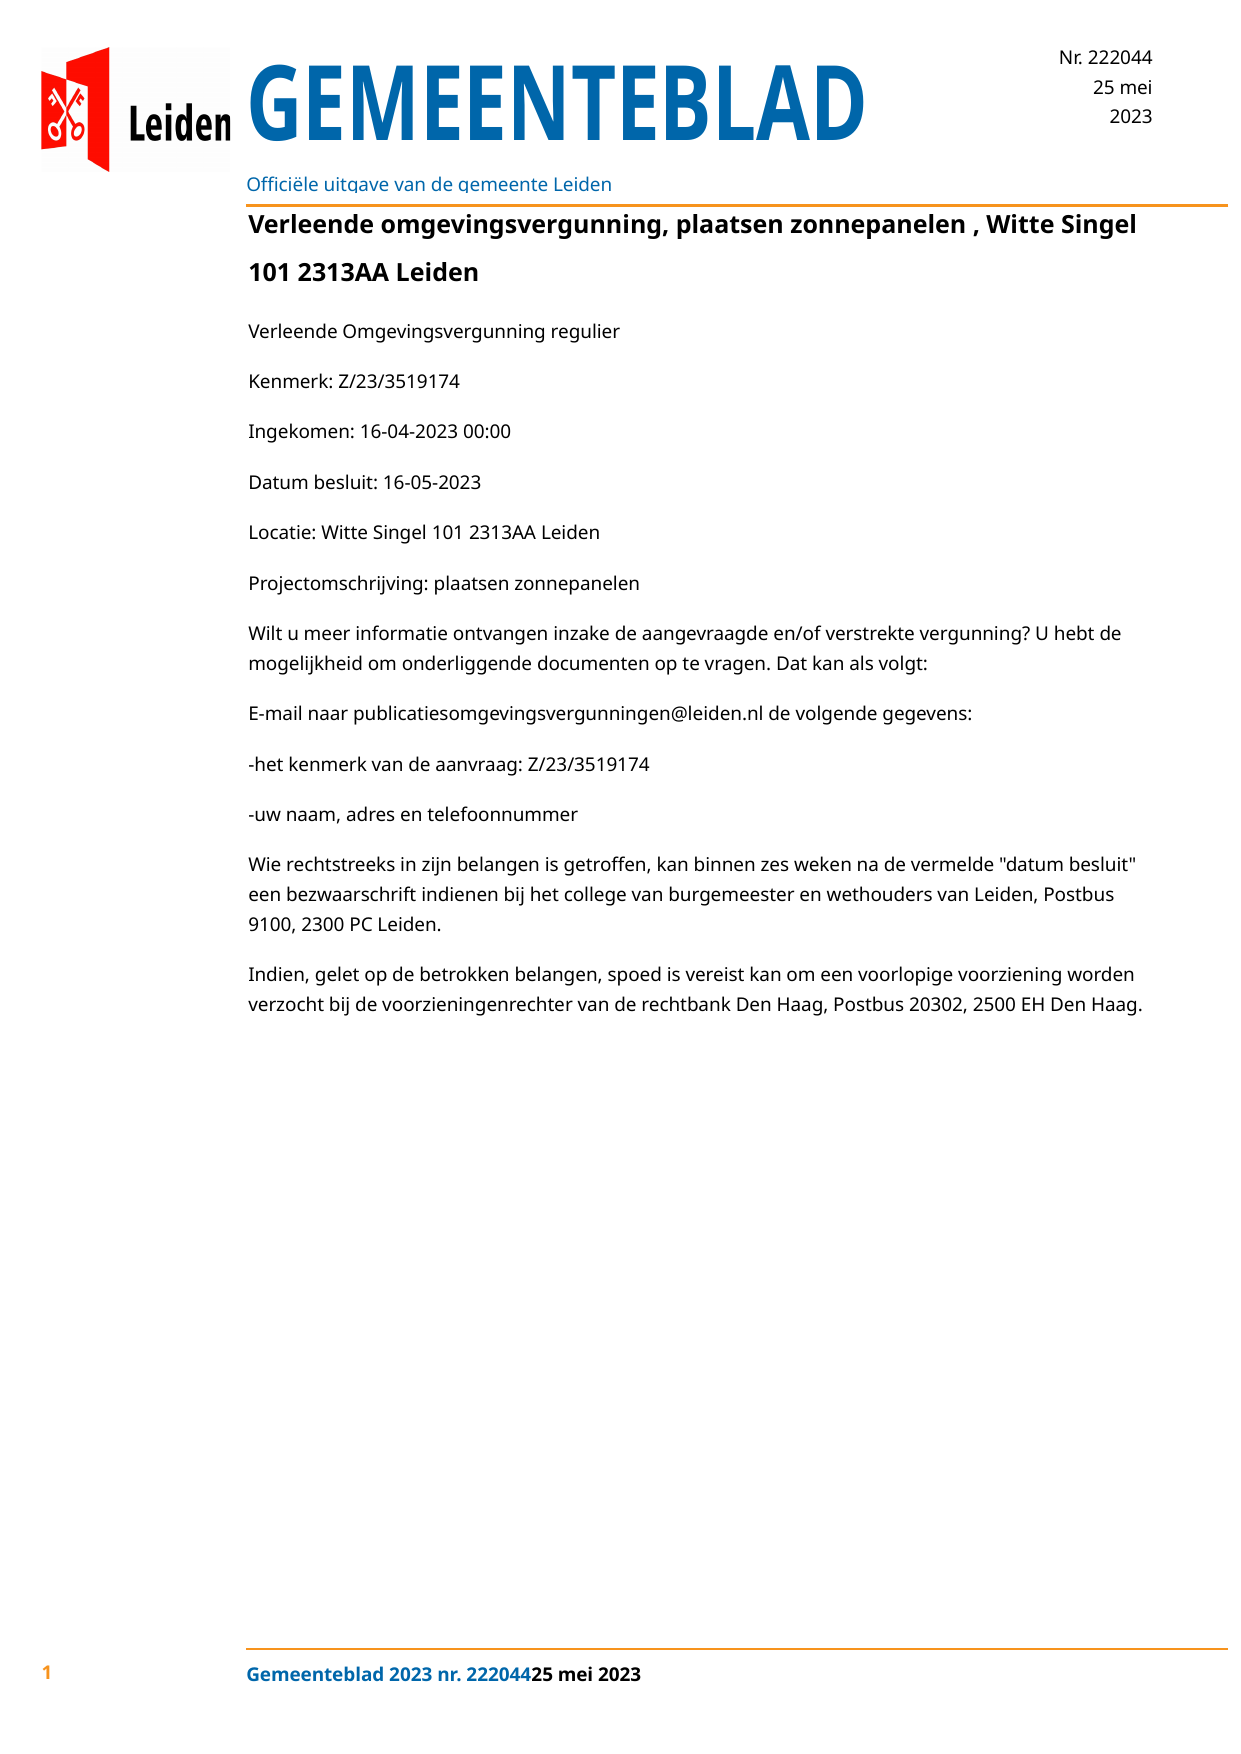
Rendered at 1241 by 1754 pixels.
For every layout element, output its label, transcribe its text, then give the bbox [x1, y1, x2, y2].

text Locatie: Witte Singel 101 2313AA Leiden [248, 519, 1152, 545]
text Ingekomen: 16-04-2023 00:00 [248, 419, 1152, 444]
text Wilt u meer informatie ontvangen inzake de aangevraagde en/of verstrekte vergunning? U hebt de mogelijkheid om onderliggende documenten op te vragen. Dat kan als volgt: [248, 620, 1152, 676]
text Verleende omgevingsvergunning, plaatsen zonnepanelen , Witte Singel 101 2313AA Leiden [248, 207, 1152, 288]
text E-mail naar publicatiesomgevingsvergunningen@leiden.nl de volgende gegevens: [248, 700, 1152, 726]
picture [41, 47, 231, 172]
text Wie rechtstreeks in zijn belangen is getroffen, kan binnen zes weken na de vermelde "datum besluit" een bezwaarschrift indienen bij het college van burgemeester en wethouders van Leiden, Postbus 9100, 2300 PC Leiden. [248, 852, 1152, 937]
text Datum besluit: 16-05-2023 [248, 469, 1152, 495]
text Verleende Omgevingsvergunning regulier [248, 318, 1152, 344]
text -het kenmerk van de aanvraag: Z/23/3519174 [248, 751, 1152, 777]
text Projectomschrijving: plaatsen zonnepanelen [248, 570, 1152, 596]
text Kenmerk: Z/23/3519174 [248, 368, 1152, 394]
text -uw naam, adres en telefoonnummer [248, 801, 1152, 827]
text Indien, gelet op de betrokken belangen, spoed is vereist kan om een voorlopige voorziening worden verzocht bij de voorzieningenrechter van de rechtbank Den Haag, Postbus 20302, 2500 EH Den Haag. [248, 961, 1152, 1017]
